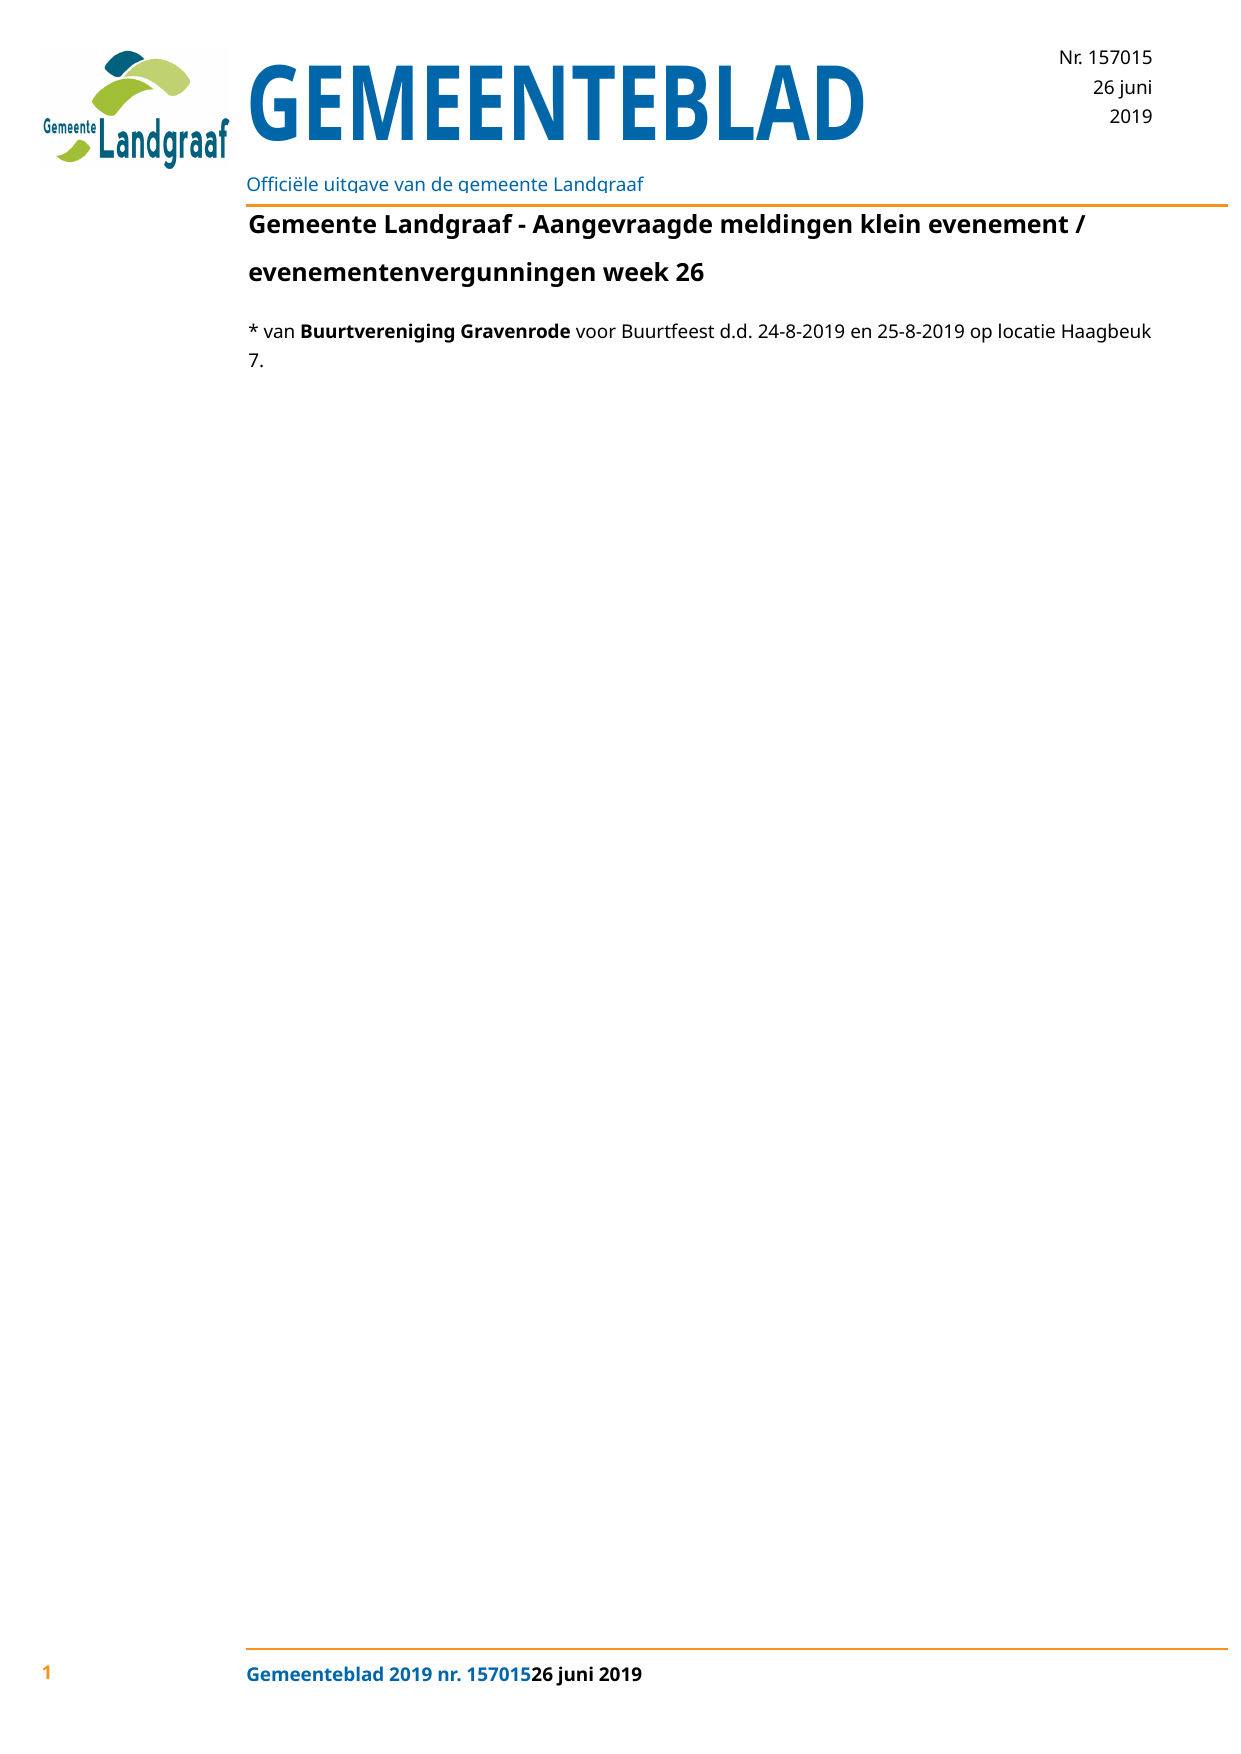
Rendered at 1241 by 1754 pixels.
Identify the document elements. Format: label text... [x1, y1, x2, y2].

picture [41, 47, 231, 172]
text * van Buurtvereniging Gravenrode voor Buurtfeest d.d. 24-8-2019 en 25-8-2019 op locatie Haagbeuk 7. [248, 318, 1152, 373]
text Gemeente Landgraaf - Aangevraagde meldingen klein evenement / evenementenvergunningen week 26 [248, 207, 1152, 288]
